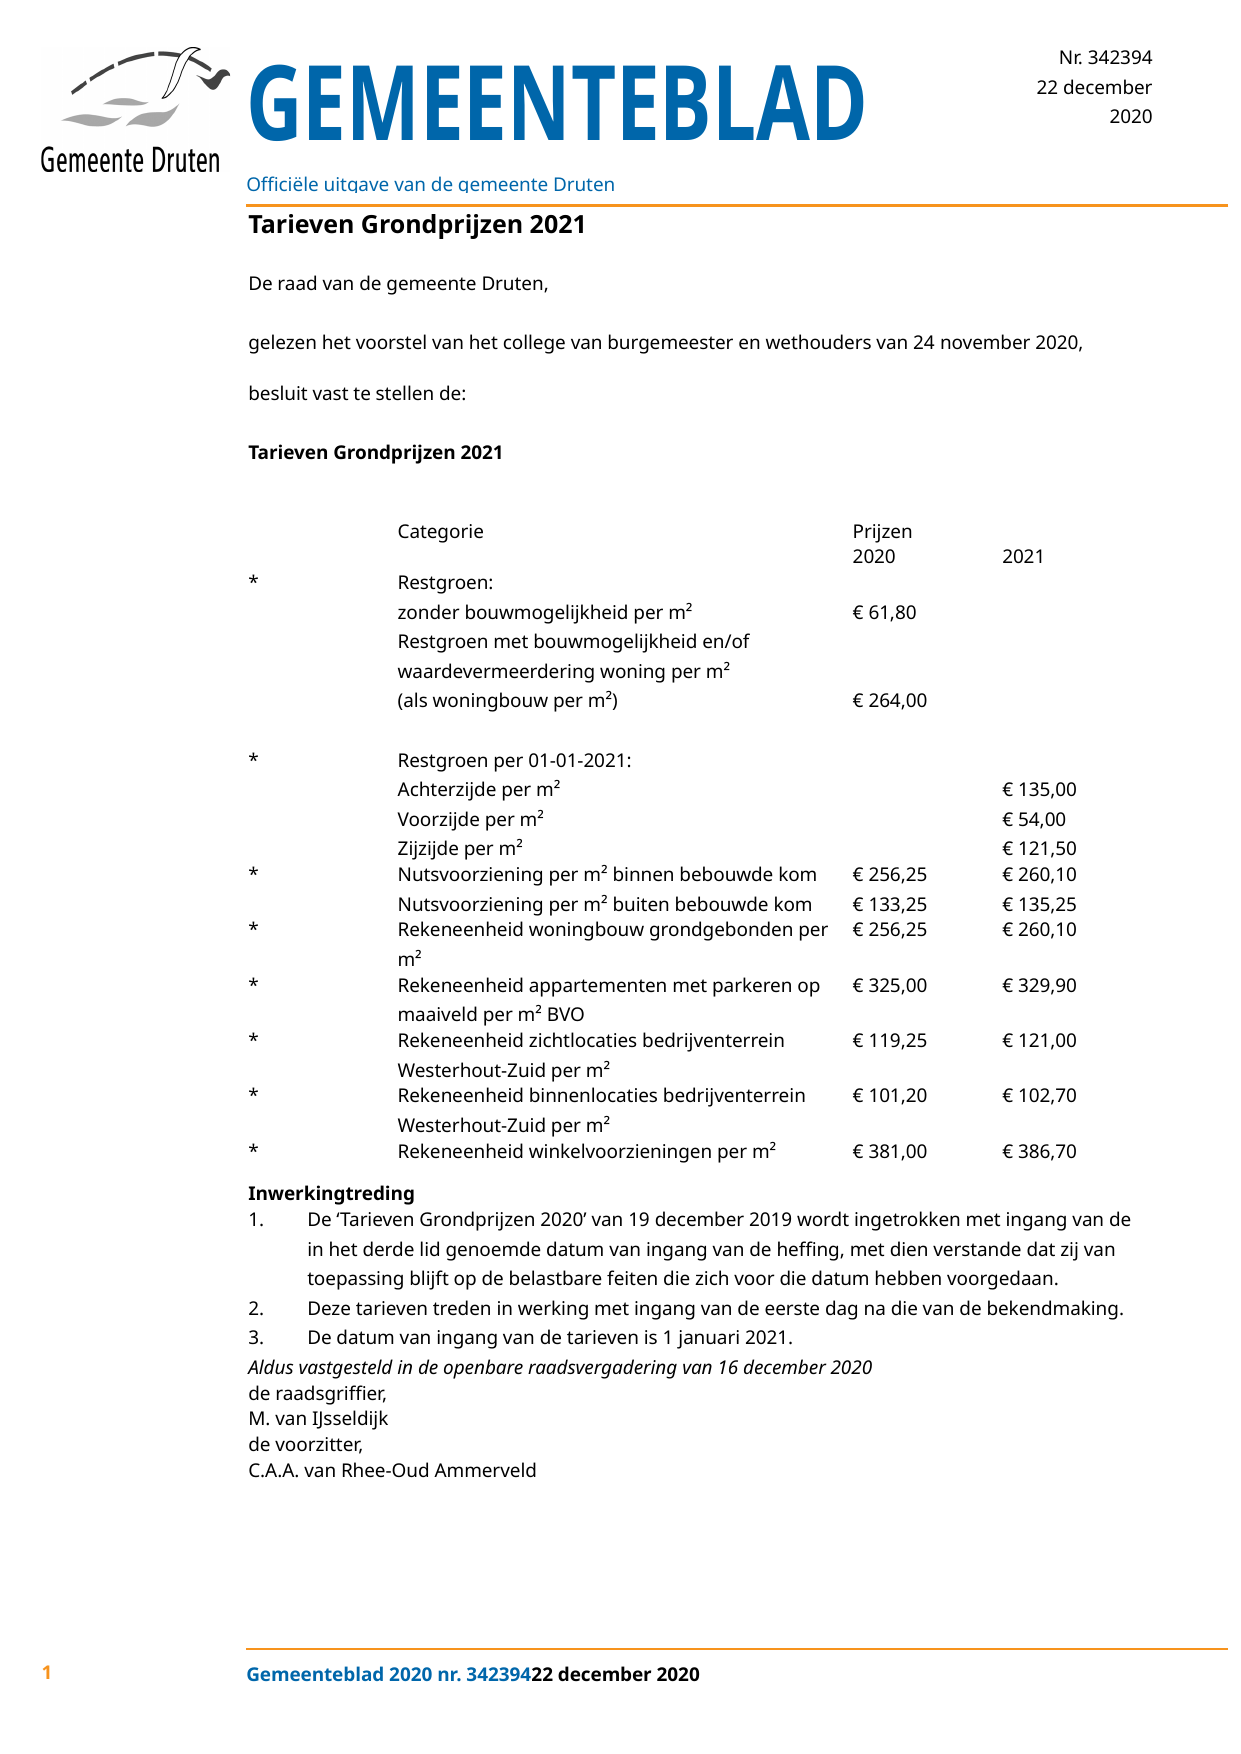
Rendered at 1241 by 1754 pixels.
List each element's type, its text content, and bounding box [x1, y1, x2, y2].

table_cell € 102,70 [1002, 1083, 1152, 1138]
table_cell € 329,90 [1002, 972, 1152, 1027]
table_cell Rekeneenheid winkelvoorzieningen per m² [398, 1138, 852, 1164]
table_cell € 325,00 [853, 972, 1002, 1027]
text M. van IJsseldijk [248, 1406, 1152, 1431]
table_header [248, 518, 397, 569]
table_cell * [248, 1138, 397, 1164]
table_cell € 119,25 [853, 1027, 1002, 1083]
text Inwerkingtreding [248, 1180, 1152, 1206]
text Tarieven Grondprijzen 2021 [248, 207, 1152, 241]
table_header Prijzen [853, 518, 1152, 544]
table_cell Restgroen: zonder bouwmogelijkheid per m² Restgroen met bouwmogelijkheid en/of waardevermeerdering woning per m² (als woningbouw per m²) Restgroen per 01-01-2021: Achterzijde per m² Voorzijde per m² Zijzijde per m² [398, 569, 852, 861]
table_cell € 121,00 [1002, 1027, 1152, 1083]
text de voorzitter, [248, 1431, 1152, 1457]
table_cell € 381,00 [853, 1138, 1002, 1164]
list Deze tarieven treden in werking met ingang van de eerste dag na die van de bekendmaking. [248, 1295, 1152, 1321]
table_cell * * [248, 569, 397, 861]
table_header Categorie [398, 518, 852, 569]
picture [41, 47, 231, 172]
table_cell € 260,10 [1002, 917, 1152, 972]
table_cell * [248, 1083, 397, 1138]
text de raadsgriffier, [248, 1380, 1152, 1406]
table_cell € 256,25 [853, 917, 1002, 972]
text C.A.A. van Rhee-Oud Ammerveld [248, 1457, 1152, 1483]
table_cell € 256,25 € 133,25 [853, 861, 1002, 917]
table_cell 2020 [853, 544, 1002, 569]
text besluit vast te stellen de: [248, 380, 1152, 406]
table_cell Rekeneenheid appartementen met parkeren op maaiveld per m² BVO [398, 972, 852, 1027]
table_cell 2021 [1002, 544, 1152, 569]
table_cell € 61,80 € 264,00 [853, 569, 1002, 861]
table_cell * [248, 861, 397, 917]
table_cell * [248, 1027, 397, 1083]
list De datum van ingang van de tarieven is 1 januari 2021. [248, 1324, 1152, 1350]
table_cell € 260,10 € 135,25 [1002, 861, 1152, 917]
table_cell € 101,20 [853, 1083, 1002, 1138]
text gelezen het voorstel van het college van burgemeester en wethouders van 24 november 2020, [248, 329, 1152, 355]
text De raad van de gemeente Druten, [248, 270, 1152, 296]
table_cell € 386,70 [1002, 1138, 1152, 1164]
table_cell Rekeneenheid zichtlocaties bedrijventerrein Westerhout-Zuid per m² [398, 1027, 852, 1083]
text Aldus vastgesteld in de openbare raadsvergadering van 16 december 2020 [248, 1354, 1152, 1380]
table_cell Rekeneenheid woningbouw grondgebonden per m² [398, 917, 852, 972]
table_cell * [248, 917, 397, 972]
table_cell € 135,00 € 54,00 € 121,50 [1002, 569, 1152, 861]
table_cell Rekeneenheid binnenlocaties bedrijventerrein Westerhout-Zuid per m² [398, 1083, 852, 1138]
table_cell * [248, 972, 397, 1027]
table_cell Nutsvoorziening per m² binnen bebouwde kom Nutsvoorziening per m² buiten bebouwde kom [398, 861, 852, 917]
list De ‘Tarieven Grondprijzen 2020’ van 19 december 2019 wordt ingetrokken met ingang van de in het derde lid genoemde datum van ingang van de heffing, met dien verstande dat zij van toepassing blijft op de belastbare feiten die zich voor die datum hebben voorgedaan. [248, 1206, 1152, 1291]
text Tarieven Grondprijzen 2021 [248, 439, 1152, 465]
